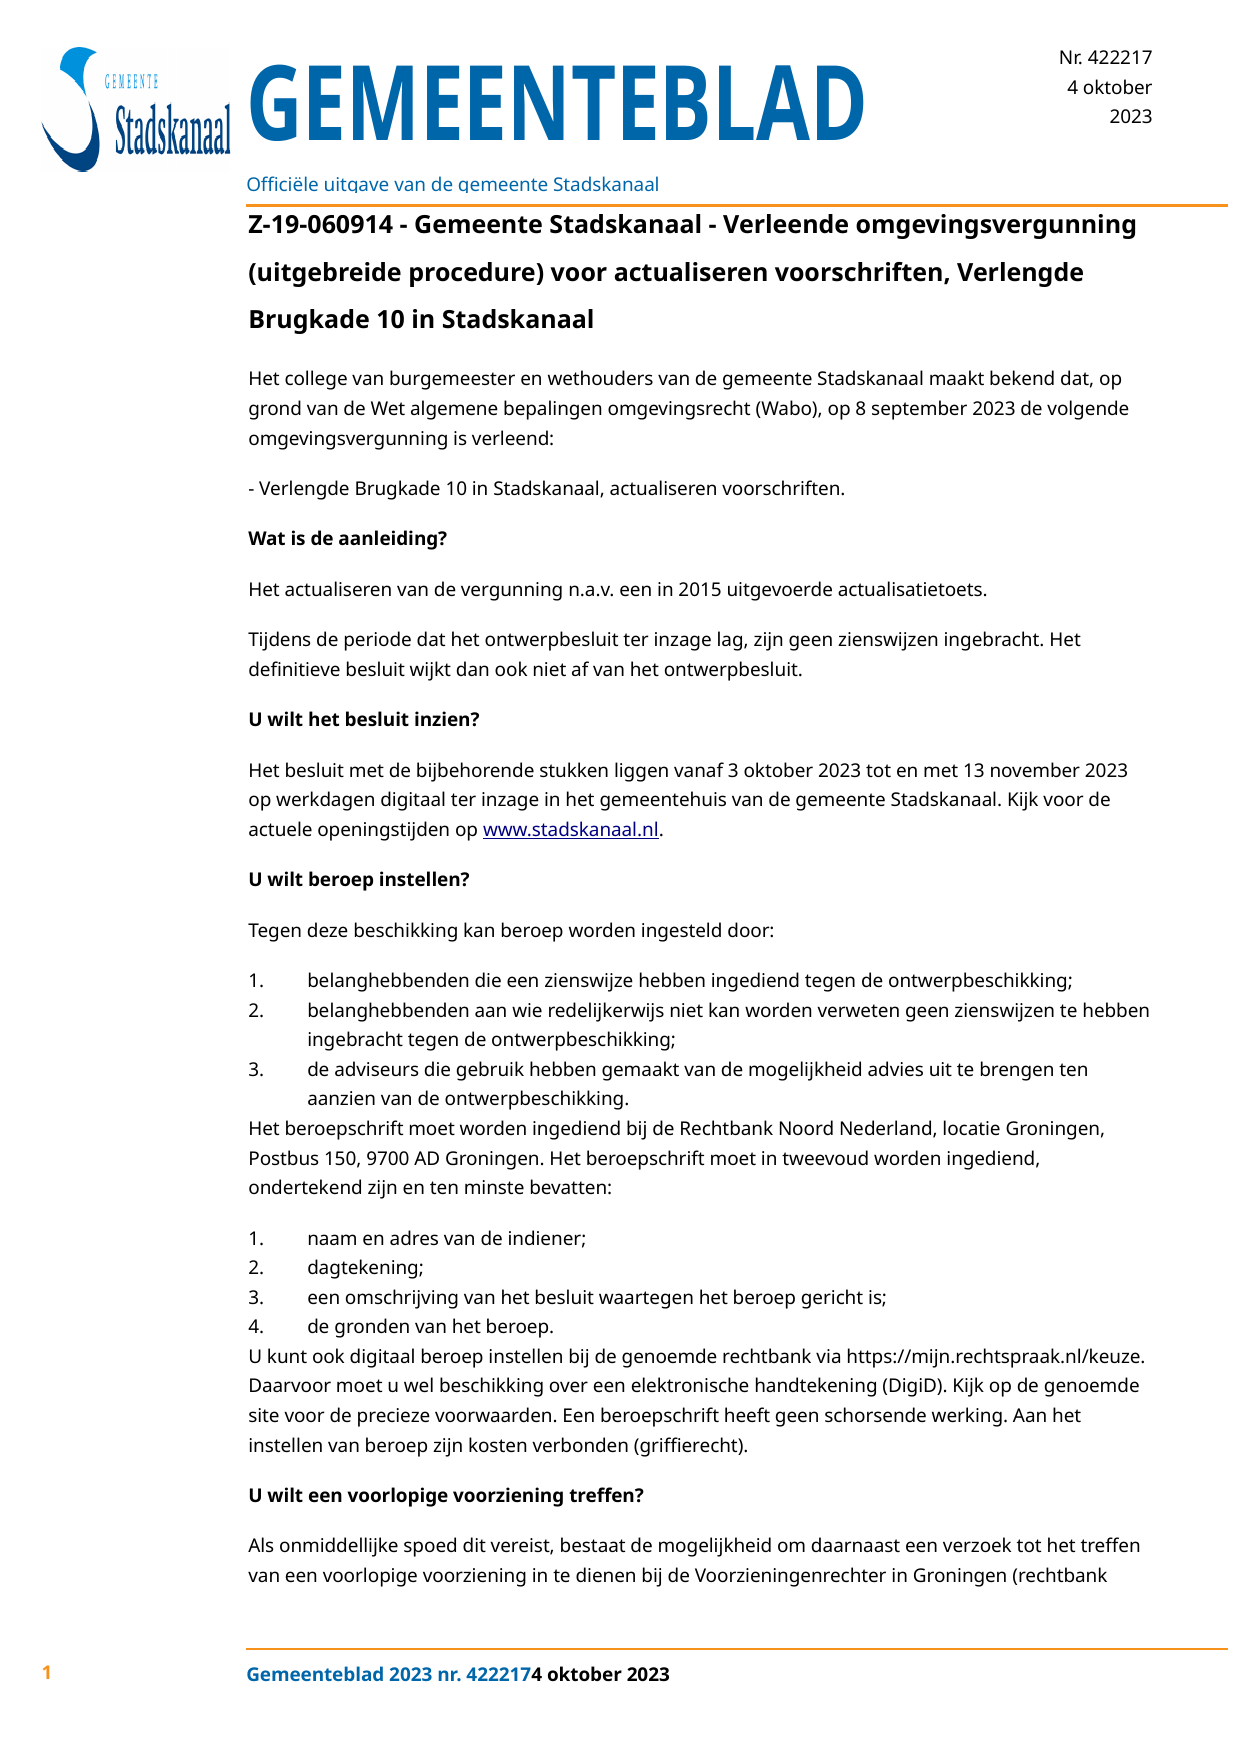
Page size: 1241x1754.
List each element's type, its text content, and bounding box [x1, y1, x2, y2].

text - Verlengde Brugkade 10 in Stadskanaal, actualiseren voorschriften. [248, 475, 1152, 501]
text Het besluit met de bijbehorende stukken liggen vanaf 3 oktober 2023 tot en met 13 november 2023 op werkdagen digitaal ter inzage in het gemeentehuis van de gemeente Stadskanaal. Kijk voor de actuele openingstijden op www.stadskanaal.nl. [248, 757, 1152, 842]
list een omschrijving van het besluit waartegen het beroep gericht is; [248, 1284, 1152, 1309]
picture [41, 47, 231, 172]
text Het college van burgemeester en wethouders van de gemeente Stadskanaal maakt bekend dat, op grond van de Wet algemene bepalingen omgevingsrecht (Wabo), op 8 september 2023 de volgende omgevingsvergunning is verleend: [248, 366, 1152, 450]
text U wilt een voorlopige voorziening treffen? [248, 1482, 1152, 1508]
text U wilt beroep instellen? [248, 866, 1152, 892]
text Als onmiddellijke spoed dit vereist, bestaat de mogelijkheid om daarnaast een verzoek tot het treffen van een voorlopige voorziening in te dienen bij de Voorzieningenrechter in Groningen (rechtbank [248, 1533, 1152, 1588]
text Het beroepschrift moet worden ingediend bij de Rechtbank Noord Nederland, locatie Groningen, Postbus 150, 9700 AD Groningen. Het beroepschrift moet in tweevoud worden ingediend, ondertekend zijn en ten minste bevatten: [248, 1115, 1152, 1200]
text Tegen deze beschikking kan beroep worden ingesteld door: [248, 917, 1152, 942]
list de gronden van het beroep. [248, 1313, 1152, 1339]
text Wat is de aanleiding? [248, 526, 1152, 551]
text Tijdens de periode dat het ontwerpbesluit ter inzage lag, zijn geen zienswijzen ingebracht. Het definitieve besluit wijkt dan ook niet af van het ontwerpbesluit. [248, 626, 1152, 682]
list belanghebbenden die een zienswijze hebben ingediend tegen de ontwerpbeschikking; [248, 967, 1152, 993]
text Z-19-060914 - Gemeente Stadskanaal - Verleende omgevingsvergunning (uitgebreide procedure) voor actualiseren voorschriften, Verlengde Brugkade 10 in Stadskanaal [248, 207, 1152, 336]
text U wilt het besluit inzien? [248, 706, 1152, 732]
list naam en adres van de indiener; [248, 1225, 1152, 1250]
list dagtekening; [248, 1254, 1152, 1280]
list belanghebbenden aan wie redelijkerwijs niet kan worden verweten geen zienswijzen te hebben ingebracht tegen de ontwerpbeschikking; [248, 997, 1152, 1052]
text Het actualiseren van de vergunning n.a.v. een in 2015 uitgevoerde actualisatietoets. [248, 576, 1152, 602]
list de adviseurs die gebruik hebben gemaakt van de mogelijkheid advies uit te brengen ten aanzien van de ontwerpbeschikking. [248, 1056, 1152, 1111]
text U kunt ook digitaal beroep instellen bij de genoemde rechtbank via https://mijn.rechtspraak.nl/keuze. Daarvoor moet u wel beschikking over een elektronische handtekening (DigiD). Kijk op de genoemde site voor de precieze voorwaarden. Een beroepschrift heeft geen schorsende werking. Aan het instellen van beroep zijn kosten verbonden (griffierecht). [248, 1343, 1152, 1457]
